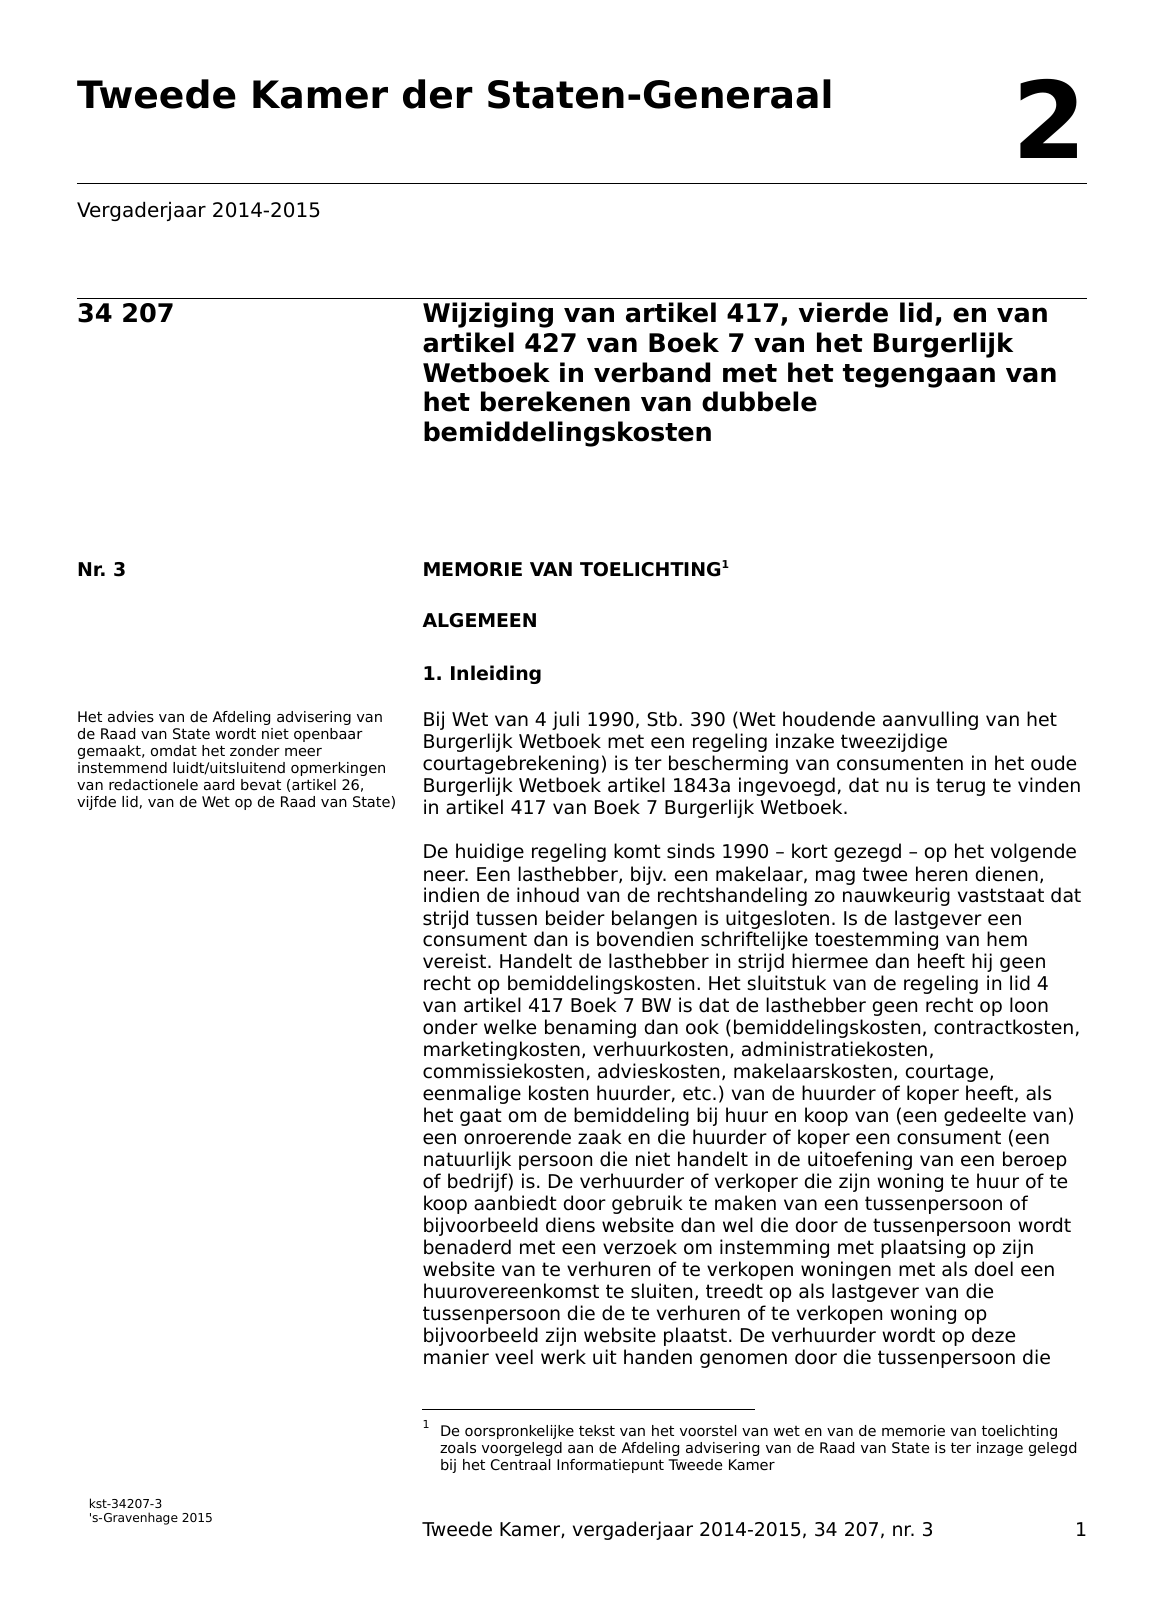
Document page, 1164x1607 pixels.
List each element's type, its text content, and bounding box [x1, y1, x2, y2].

table_header Tweede Kamer der Staten-Generaal [77, 59, 886, 183]
subtitle 1. Inleiding [422, 662, 1087, 684]
subtitle 34 207 Wijziging van artikel 417, vierde lid, en van artikel 427 van Boek 7 van het Burgerlijk Wetboek in verband met het tegengaan van het berekenen van dubbele bemiddelingskosten [77, 299, 1087, 447]
text Het advies van de Afdeling advisering van de Raad van State wordt niet openbaar gemaakt, omdat het zonder meer instemmend luidt/uitsluitend opmerkingen van redactionele aard bevat (artikel 26, vijfde lid, van de Wet op de Raad van State) [77, 709, 399, 811]
table_header 2 [886, 59, 1087, 183]
subtitle ALGEMEEN [422, 610, 1087, 632]
subtitle Nr. 3 MEMORIE VAN TOELICHTING [77, 558, 1087, 580]
text De oorspronkelijke tekst van het voorstel van wet en van de memorie van toelichting zoals voorgelegd aan de Afdeling advisering van de Raad van State is ter inzage gelegd bij het Centraal Informatiepunt Tweede Kamer [422, 1418, 1087, 1474]
text 's-Gravenhage 2015 [88, 1511, 323, 1525]
text kst-34207-3 [88, 1497, 323, 1511]
table_cell Vergaderjaar 2014-2015 [77, 184, 1087, 298]
text De huidige regeling komt sinds 1990 – kort gezegd – op het volgende neer. Een lasthebber, bijv. een makelaar, mag twee heren dienen, indien de inhoud van de rechtshandeling zo nauwkeurig vaststaat dat strijd tussen beider belangen is uitgesloten. Is de lastgever een consument dan is bovendien schriftelijke toestemming van hem vereist. Handelt de lasthebber in strijd hiermee dan heeft hij geen recht op bemiddelingskosten. Het sluitstuk van de regeling in lid 4 van artikel 417 Boek 7 BW is dat de lasthebber geen recht op loon onder welke benaming dan ook (bemiddelingskosten, contractkosten, marketingkosten, verhuurkosten, administratiekosten, commissiekosten, advieskosten, makelaarskosten, courtage, eenmalige kosten huurder, etc.) van de huurder of koper heeft, als het gaat om de bemiddeling bij huur en koop van (een gedeelte van) een onroerende zaak en die huurder of koper een consument (een natuurlijk persoon die niet handelt in de uitoefening van een beroep of bedrijf) is. De verhuurder of verkoper die zijn woning te huur of te koop aanbiedt door gebruik te maken van een tussenpersoon of bijvoorbeeld diens website dan wel die door de tussenpersoon wordt benaderd met een verzoek om instemming met plaatsing op zijn website van te verhuren of te verkopen woningen met als doel een huurovereenkomst te sluiten, treedt op als lastgever van die tussenpersoon die de te verhuren of te verkopen woning op bijvoorbeeld zijn website plaatst. De verhuurder wordt op deze manier veel werk uit handen genomen door die tussenpersoon die [422, 841, 1087, 1369]
text Bij Wet van 4 juli 1990, Stb. 390 (Wet houdende aanvulling van het Burgerlijk Wetboek met een regeling inzake tweezijdige courtagebrekening) is ter bescherming van consumenten in het oude Burgerlijk Wetboek artikel 1843a ingevoegd, dat nu is terug te vinden in artikel 417 van Boek 7 Burgerlijk Wetboek. [422, 709, 1087, 819]
